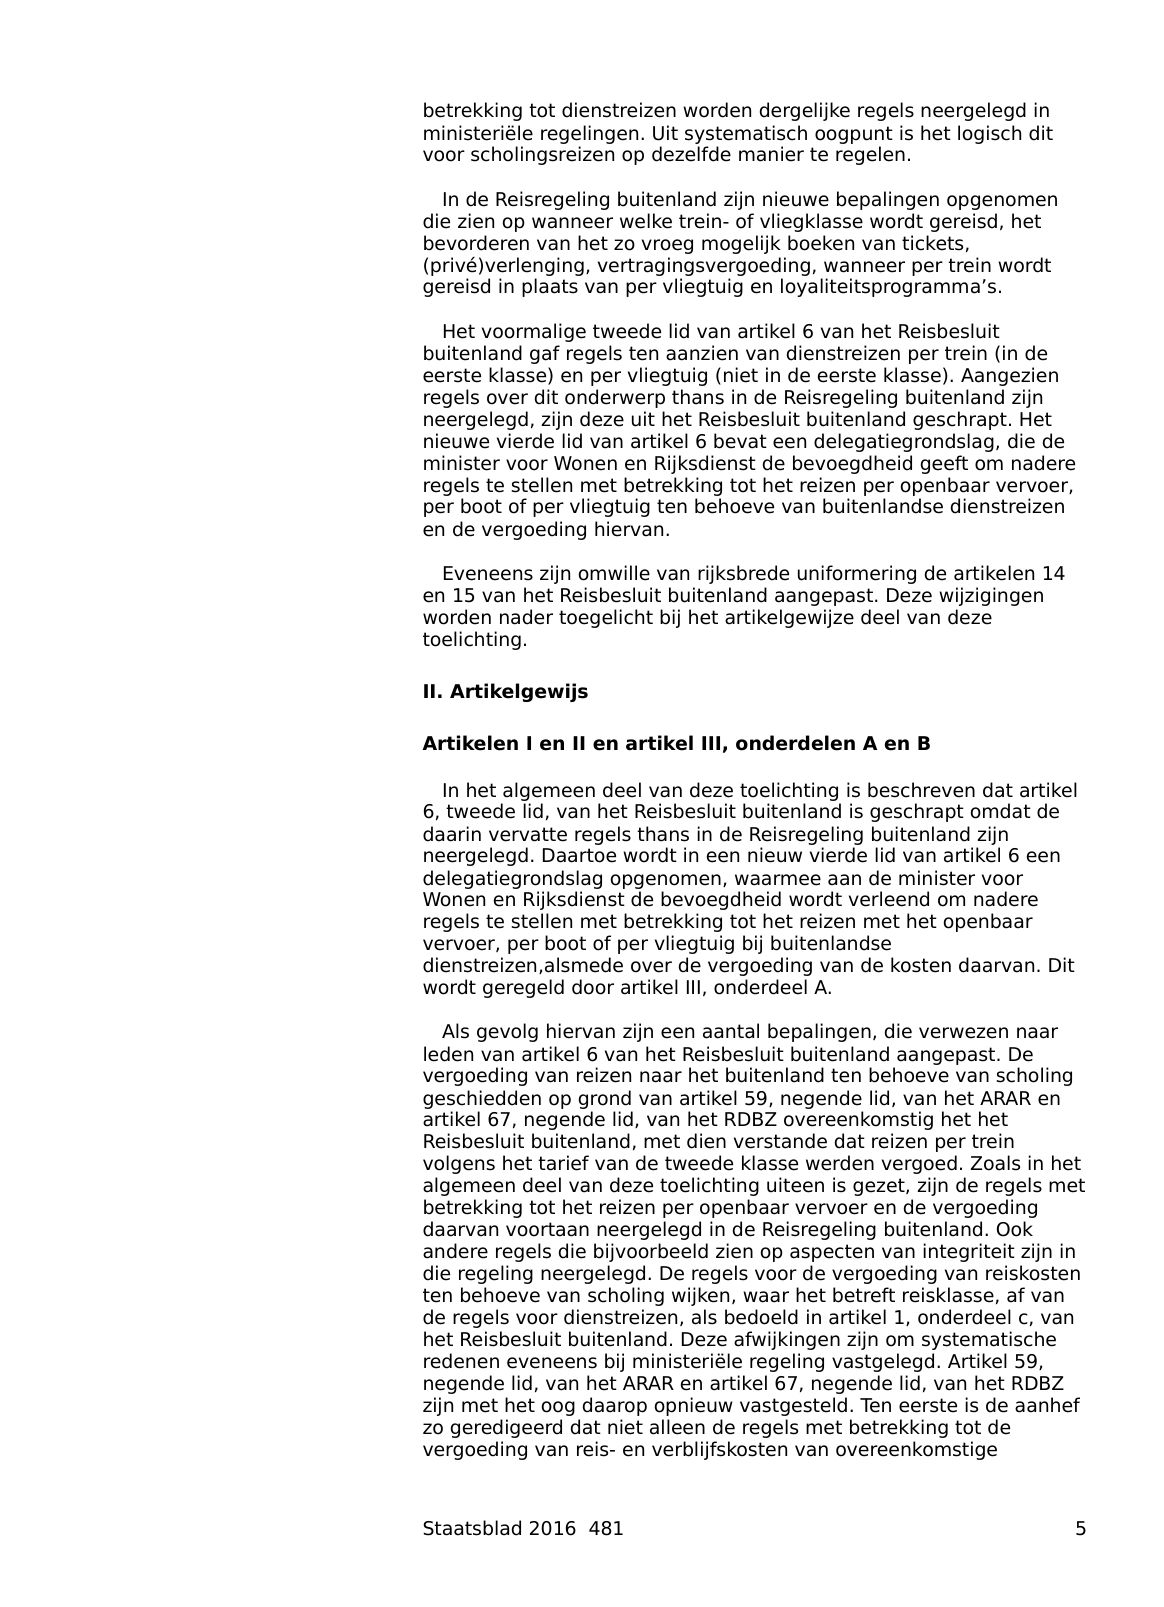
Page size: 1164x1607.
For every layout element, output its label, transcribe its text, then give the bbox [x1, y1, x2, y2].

subtitle II. Artikelgewijs [422, 681, 1087, 702]
text In de Reisregeling buitenland zijn nieuwe bepalingen opgenomen die zien op wanneer welke trein- of vliegklasse wordt gereisd, het bevorderen van het zo vroeg mogelijk boeken van tickets, (privé)verlenging, vertragingsvergoeding, wanneer per trein wordt gereisd in plaats van per vliegtuig en loyaliteitsprogramma’s. [422, 188, 1087, 298]
subtitle Artikelen I en II en artikel III, onderdelen A en B [422, 732, 1087, 754]
text betrekking tot dienstreizen worden dergelijke regels neergelegd in ministeriële regelingen. Uit systematisch oogpunt is het logisch dit voor scholingsreizen op dezelfde manier te regelen. [422, 100, 1087, 166]
text Eveneens zijn omwille van rijksbrede uniformering de artikelen 14 en 15 van het Reisbesluit buitenland aangepast. Deze wijzigingen worden nader toegelicht bij het artikelgewijze deel van deze toelichting. [422, 563, 1087, 651]
text Als gevolg hiervan zijn een aantal bepalingen, die verwezen naar leden van artikel 6 van het Reisbesluit buitenland aangepast. De vergoeding van reizen naar het buitenland ten behoeve van scholing geschiedden op grond van artikel 59, negende lid, van het ARAR en artikel 67, negende lid, van het RDBZ overeenkomstig het het Reisbesluit buitenland, met dien verstande dat reizen per trein volgens het tarief van de tweede klasse werden vergoed. Zoals in het algemeen deel van deze toelichting uiteen is gezet, zijn de regels met betrekking tot het reizen per openbaar vervoer en de vergoeding daarvan voortaan neergelegd in de Reisregeling buitenland. Ook andere regels die bijvoorbeeld zien op aspecten van integriteit zijn in die regeling neergelegd. De regels voor de vergoeding van reiskosten ten behoeve van scholing wijken, waar het betreft reisklasse, af van de regels voor dienstreizen, als bedoeld in artikel 1, onderdeel c, van het Reisbesluit buitenland. Deze afwijkingen zijn om systematische redenen eveneens bij ministeriële regeling vastgelegd. Artikel 59, negende lid, van het ARAR en artikel 67, negende lid, van het RDBZ zijn met het oog daarop opnieuw vastgesteld. Ten eerste is de aanhef zo geredigeerd dat niet alleen de regels met betrekking tot de vergoeding van reis- en verblijfskosten van overeenkomstige [422, 1021, 1087, 1461]
text In het algemeen deel van deze toelichting is beschreven dat artikel 6, tweede lid, van het Reisbesluit buitenland is geschrapt omdat de daarin vervatte regels thans in de Reisregeling buitenland zijn neergelegd. Daartoe wordt in een nieuw vierde lid van artikel 6 een delegatiegrondslag opgenomen, waarmee aan de minister voor Wonen en Rijksdienst de bevoegdheid wordt verleend om nadere regels te stellen met betrekking tot het reizen met het openbaar vervoer, per boot of per vliegtuig bij buitenlandse dienstreizen,alsmede over de vergoeding van de kosten daarvan. Dit wordt geregeld door artikel III, onderdeel A. [422, 779, 1087, 999]
text Het voormalige tweede lid van artikel 6 van het Reisbesluit buitenland gaf regels ten aanzien van dienstreizen per trein (in de eerste klasse) en per vliegtuig (niet in de eerste klasse). Aangezien regels over dit onderwerp thans in de Reisregeling buitenland zijn neergelegd, zijn deze uit het Reisbesluit buitenland geschrapt. Het nieuwe vierde lid van artikel 6 bevat een delegatiegrondslag, die de minister voor Wonen en Rijksdienst de bevoegdheid geeft om nadere regels te stellen met betrekking tot het reizen per openbaar vervoer, per boot of per vliegtuig ten behoeve van buitenlandse dienstreizen en de vergoeding hiervan. [422, 321, 1087, 540]
